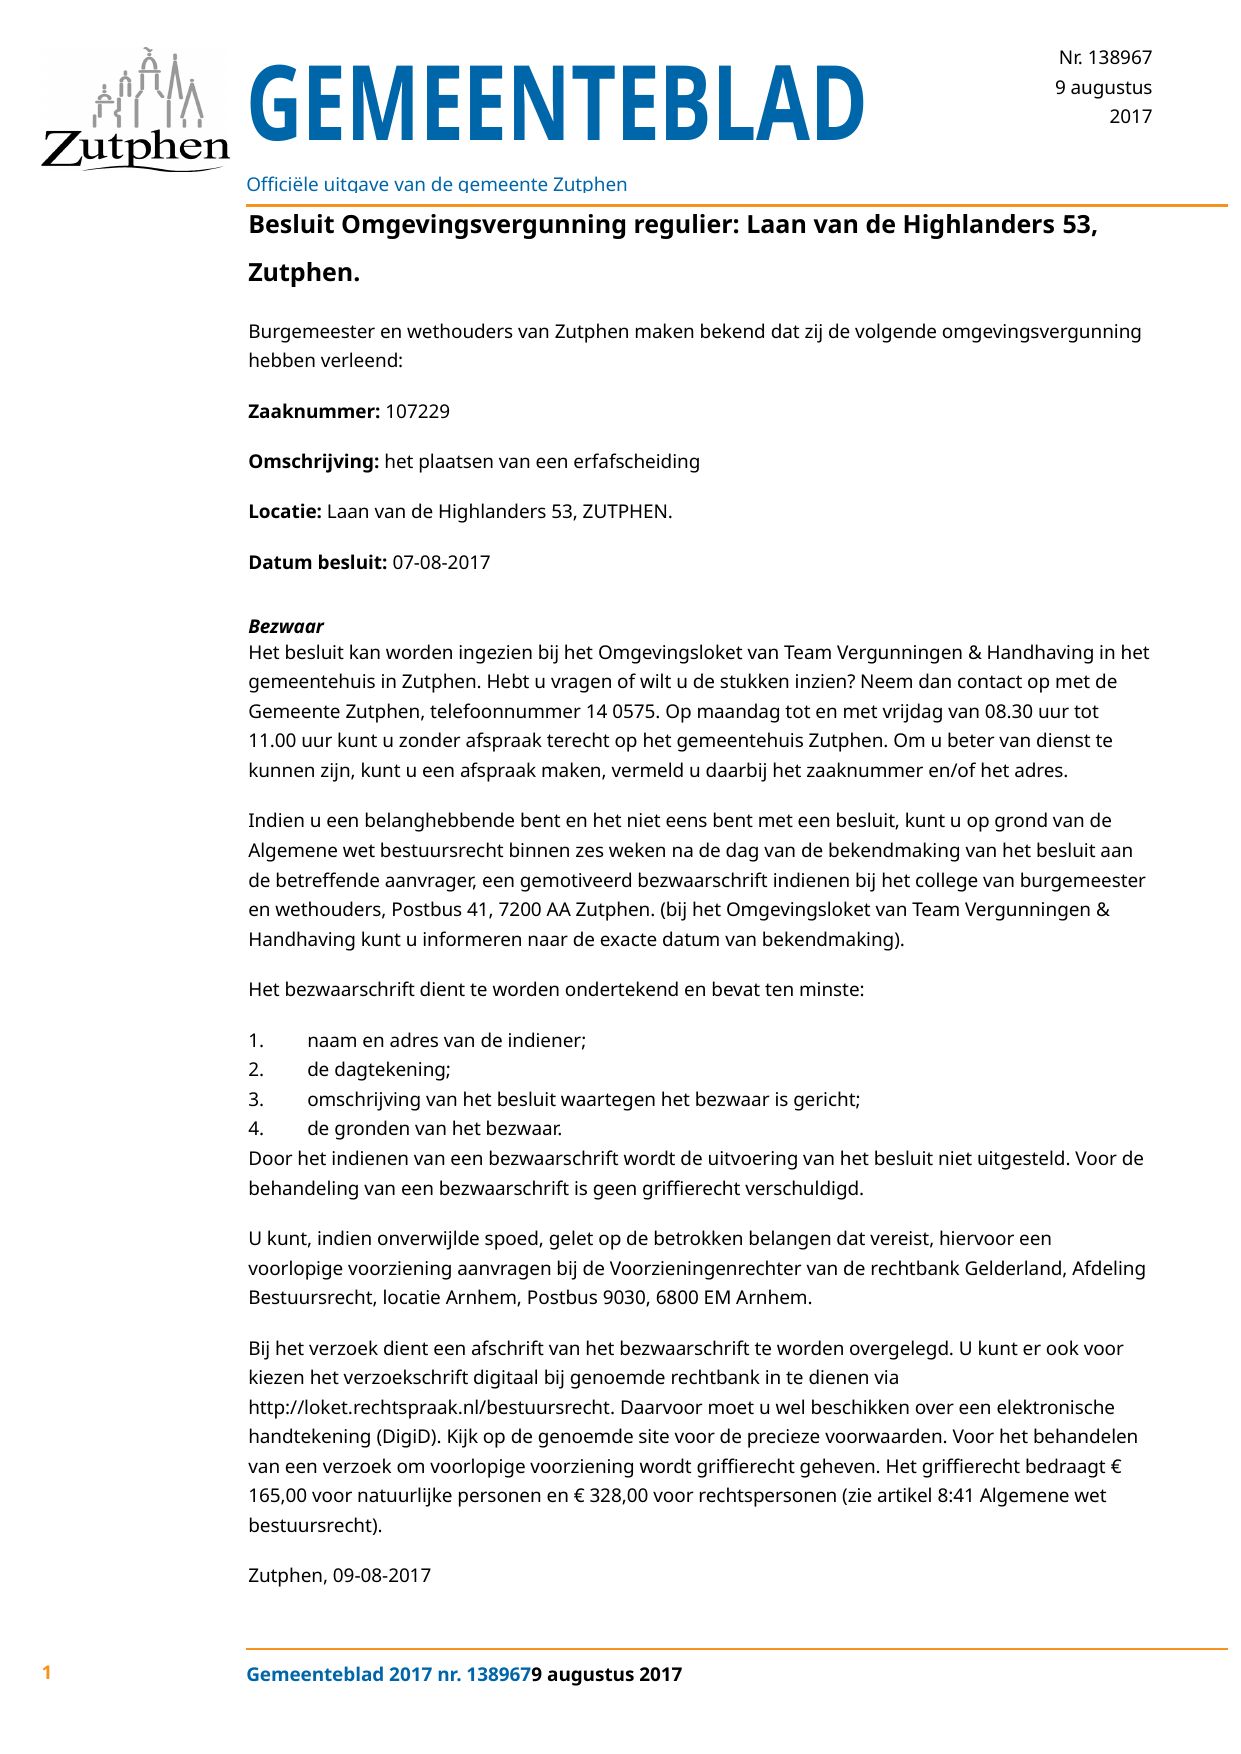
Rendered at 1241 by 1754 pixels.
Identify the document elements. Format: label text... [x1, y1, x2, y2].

text Indien u een belanghebbende bent en het niet eens bent met een besluit, kunt u op grond van de Algemene wet bestuursrecht binnen zes weken na de dag van de bekendmaking van het besluit aan de betreffende aanvrager, een gemotiveerd bezwaarschrift indienen bij het college van burgemeester en wethouders, Postbus 41, 7200 AA Zutphen. (bij het Omgevingsloket van Team Vergunningen & Handhaving kunt u informeren naar de exacte datum van bekendmaking). [248, 808, 1152, 952]
list naam en adres van de indiener; [248, 1027, 1152, 1052]
text Burgemeester en wethouders van Zutphen maken bekend dat zij de volgende omgevingsvergunning hebben verleend: [248, 318, 1152, 373]
text Bij het verzoek dient een afschrift van het bezwaarschrift te worden overgelegd. U kunt er ook voor kiezen het verzoekschrift digitaal bij genoemde rechtbank in te dienen via http://loket.rechtspraak.nl/bestuursrecht. Daarvoor moet u wel beschikken over een elektronische handtekening (DigiD). Kijk op de genoemde site voor de precieze voorwaarden. Voor het behandelen van een verzoek om voorlopige voorziening wordt griffierecht geheven. Het griffierecht bedraagt € 165,00 voor natuurlijke personen en € 328,00 voor rechtspersonen (zie artikel 8:41 Algemene wet bestuursrecht). [248, 1335, 1152, 1538]
text Omschrijving: het plaatsen van een erfafscheiding [248, 448, 1152, 474]
list omschrijving van het besluit waartegen het bezwaar is gericht; [248, 1086, 1152, 1112]
list de dagtekening; [248, 1056, 1152, 1082]
text Locatie: Laan van de Highlanders 53, ZUTPHEN. [248, 499, 1152, 524]
text Zutphen, 09-08-2017 [248, 1563, 1152, 1588]
text Het bezwaarschrift dient te worden ondertekend en bevat ten minste: [248, 976, 1152, 1002]
text Door het indienen van een bezwaarschrift wordt de uitvoering van het besluit niet uitgesteld. Voor de behandeling van een bezwaarschrift is geen griffierecht verschuldigd. [248, 1145, 1152, 1200]
list de gronden van het bezwaar. [248, 1116, 1152, 1141]
text U kunt, indien onverwijlde spoed, gelet op de betrokken belangen dat vereist, hiervoor een voorlopige voorziening aanvragen bij de Voorzieningenrechter van de rechtbank Gelderland, Afdeling Bestuursrecht, locatie Arnhem, Postbus 9030, 6800 EM Arnhem. [248, 1225, 1152, 1310]
text Datum besluit: 07-08-2017 [248, 549, 1152, 575]
text Zaaknummer: 107229 [248, 398, 1152, 424]
text Bezwaar [248, 613, 1152, 639]
text Besluit Omgevingsvergunning regulier: Laan van de Highlanders 53, Zutphen. [248, 207, 1152, 288]
text Het besluit kan worden ingezien bij het Omgevingsloket van Team Vergunningen & Handhaving in het gemeentehuis in Zutphen. Hebt u vragen of wilt u de stukken inzien? Neem dan contact op met de Gemeente Zutphen, telefoonnummer 14 0575. Op maandag tot en met vrijdag van 08.30 uur tot 11.00 uur kunt u zonder afspraak terecht op het gemeentehuis Zutphen. Om u beter van dienst te kunnen zijn, kunt u een afspraak maken, vermeld u daarbij het zaaknummer en/of het adres. [248, 639, 1152, 783]
picture [41, 47, 231, 172]
